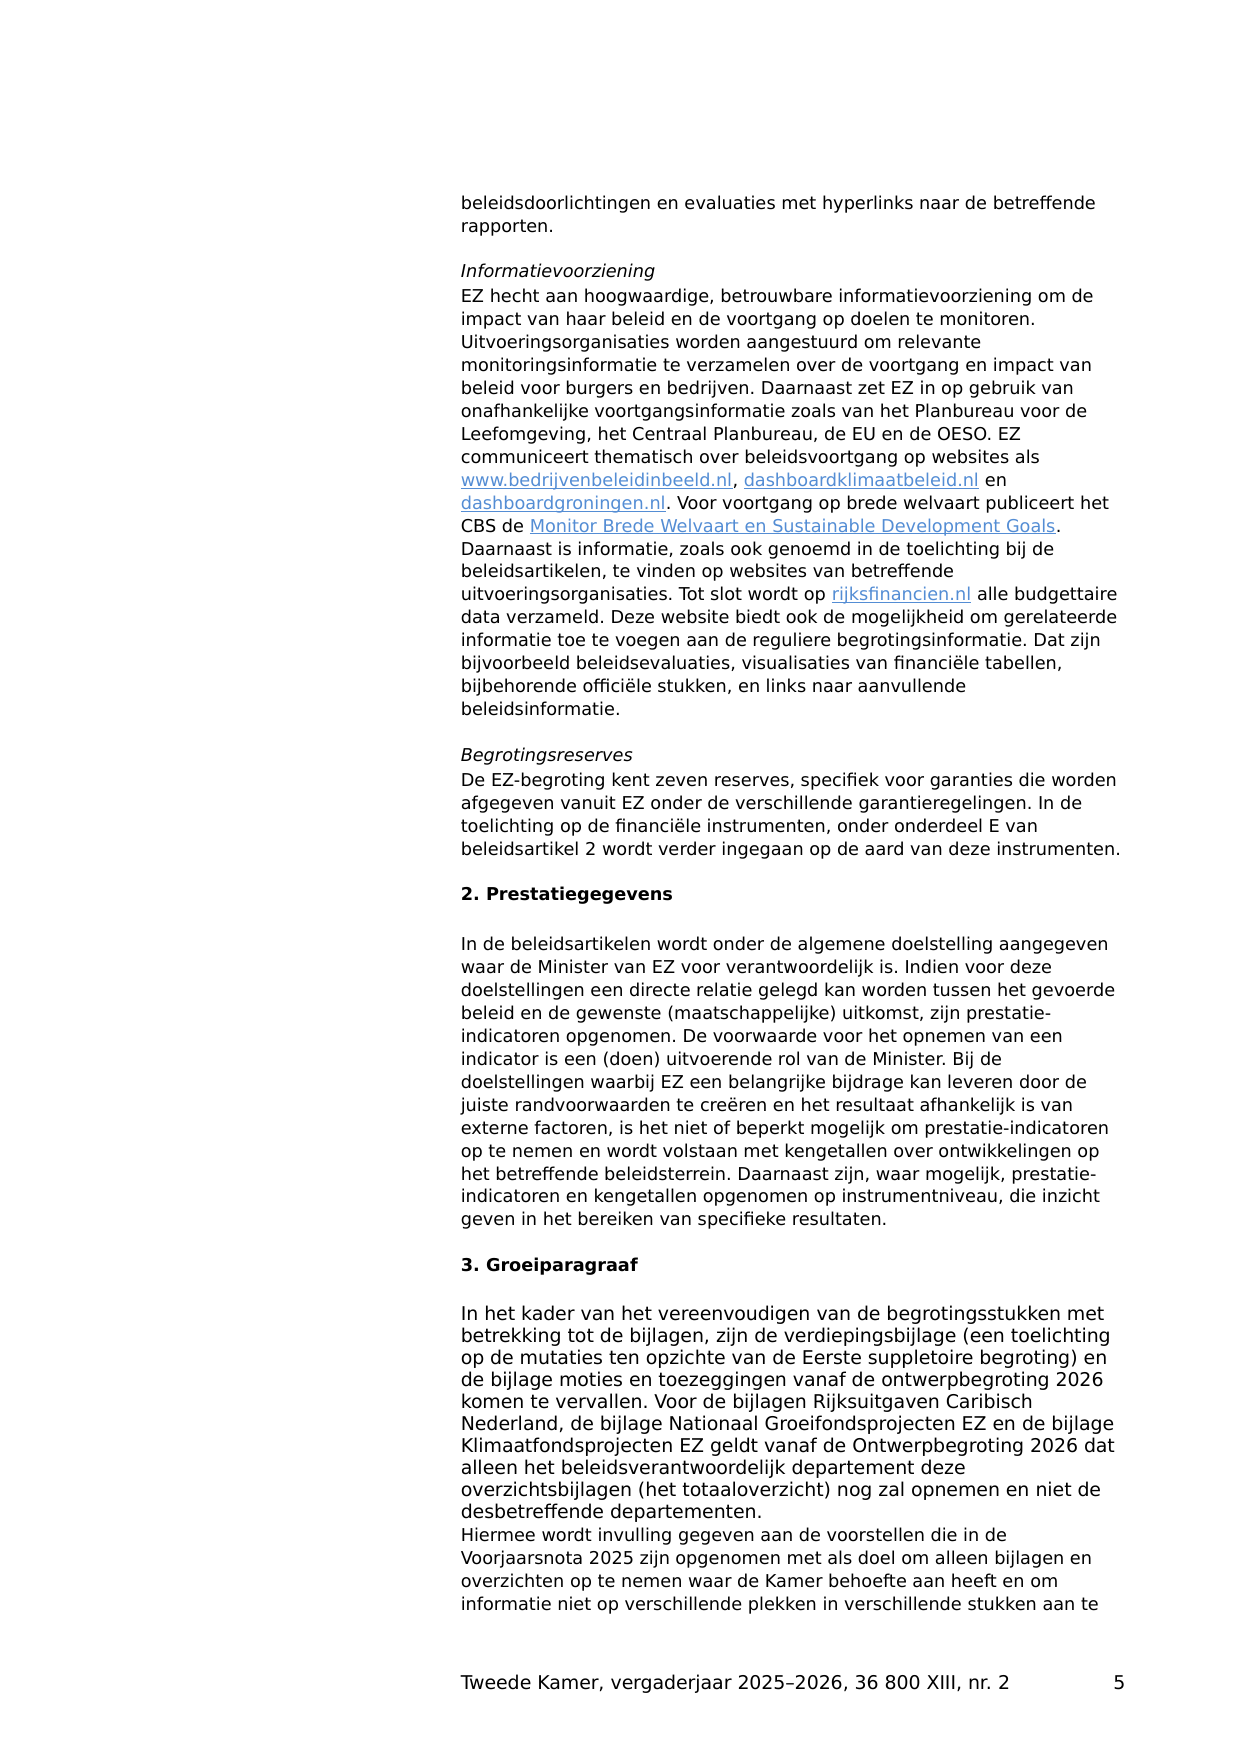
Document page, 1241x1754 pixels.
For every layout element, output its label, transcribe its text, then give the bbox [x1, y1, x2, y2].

text beleidsdoorlichtingen en evaluaties met hyperlinks naar de betreffende rapporten. [461, 191, 1125, 237]
text De EZ-begroting kent zeven reserves, specifiek voor garanties die worden afgegeven vanuit EZ onder de verschillende garantieregelingen. In de toelichting op de financiële instrumenten, onder onderdeel E van beleidsartikel 2 wordt verder ingegaan op de aard van deze instrumenten. [461, 768, 1125, 859]
text 3. Groeiparagraaf [461, 1253, 1125, 1276]
text Begrotingsreserves [461, 743, 1125, 766]
text In de beleidsartikelen wordt onder de algemene doelstelling aangegeven waar de Minister van EZ voor verantwoordelijk is. Indien voor deze doelstellingen een directe relatie gelegd kan worden tussen het gevoerde beleid en de gewenste (maatschappelijke) uitkomst, zijn prestatie-indicatoren opgenomen. De voorwaarde voor het opnemen van een indicator is een (doen) uitvoerende rol van de Minister. Bij de doelstellingen waarbij EZ een belangrijke bijdrage kan leveren door de juiste randvoorwaarden te creëren en het resultaat afhankelijk is van externe factoren, is het niet of beperkt mogelijk om prestatie-indicatoren op te nemen en wordt volstaan met kengetallen over ontwikkelingen op het betreffende beleidsterrein. Daarnaast zijn, waar mogelijk, prestatie-indicatoren en kengetallen opgenomen op instrumentniveau, die inzicht geven in het bereiken van specifieke resultaten. [461, 932, 1125, 1230]
text EZ hecht aan hoogwaardige, betrouwbare informatievoorziening om de impact van haar beleid en de voortgang op doelen te monitoren. Uitvoeringsorganisaties worden aangestuurd om relevante monitoringsinformatie te verzamelen over de voortgang en impact van beleid voor burgers en bedrijven. Daarnaast zet EZ in op gebruik van onafhankelijke voortgangsinformatie zoals van het Planbureau voor de Leefomgeving, het Centraal Planbureau, de EU en de OESO. EZ communiceert thematisch over beleidsvoortgang op websites als www.bedrijvenbeleidinbeeld.nl, dashboardklimaatbeleid.nl en dashboardgroningen.nl. Voor voortgang op brede welvaart publiceert het CBS de Monitor Brede Welvaart en Sustainable Development Goals. Daarnaast is informatie, zoals ook genoemd in de toelichting bij de beleidsartikelen, te vinden op websites van betreffende uitvoeringsorganisaties. Tot slot wordt op rijksfinancien.nl alle budgettaire data verzameld. Deze website biedt ook de mogelijkheid om gerelateerde informatie toe te voegen aan de reguliere begrotingsinformatie. Dat zijn bijvoorbeeld beleidsevaluaties, visualisaties van financiële tabellen, bijbehorende officiële stukken, en links naar aanvullende beleidsinformatie. [461, 284, 1125, 720]
text 2. Prestatiegegevens [461, 882, 1125, 905]
text In het kader van het vereenvoudigen van de begrotingsstukken met betrekking tot de bijlagen, zijn de verdiepingsbijlage (een toelichting op de mutaties ten opzichte van de Eerste suppletoire begroting) en de bijlage moties en toezeggingen vanaf de ontwerpbegroting 2026 komen te vervallen. Voor de bijlagen Rijksuitgaven Caribisch Nederland, de bijlage Nationaal Groeifondsprojecten EZ en de bijlage Klimaatfondsprojecten EZ geldt vanaf de Ontwerpbegroting 2026 dat alleen het beleidsverantwoordelijk departement deze overzichtsbijlagen (het totaaloverzicht) nog zal opnemen en niet de desbetreffende departementen. [461, 1303, 1125, 1523]
text Hiermee wordt invulling gegeven aan de voorstellen die in de Voorjaarsnota 2025 zijn opgenomen met als doel om alleen bijlagen en overzichten op te nemen waar de Kamer behoefte aan heeft en om informatie niet op verschillende plekken in verschillende stukken aan te [461, 1523, 1125, 1615]
text Informatievoorziening [461, 259, 1125, 282]
